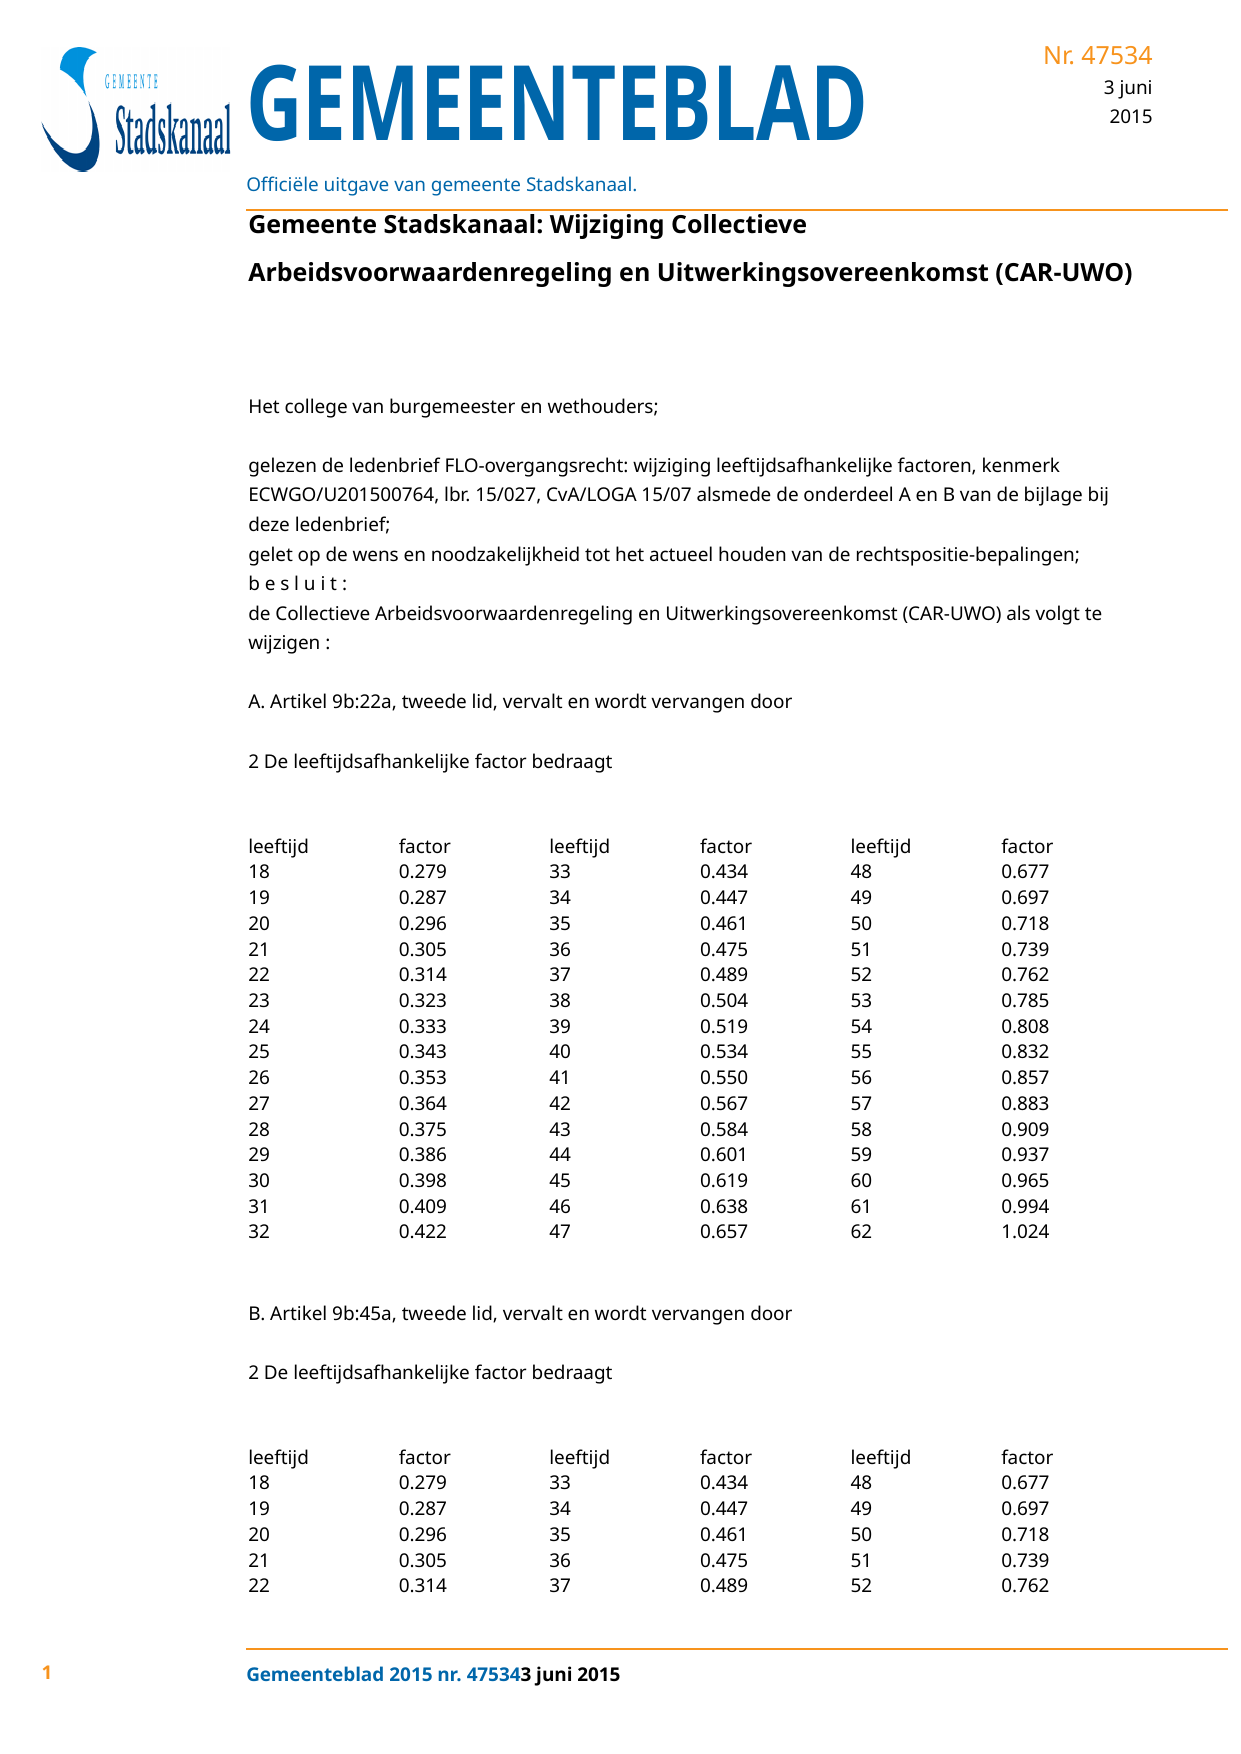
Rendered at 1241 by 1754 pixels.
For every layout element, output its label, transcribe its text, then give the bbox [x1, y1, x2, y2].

table_cell 0.475 [700, 936, 850, 961]
table_header factor [700, 833, 850, 858]
table_cell 0.567 [700, 1090, 850, 1116]
table_cell 35 [549, 1521, 700, 1547]
table_header factor [399, 1444, 549, 1469]
table_cell 0.434 [700, 859, 850, 884]
table_cell 0.619 [700, 1167, 850, 1193]
table_cell 0.461 [700, 1521, 850, 1547]
table_cell 0.489 [700, 1573, 850, 1598]
table_cell 48 [850, 859, 1001, 884]
table_cell 26 [248, 1064, 398, 1090]
table_cell 0.762 [1001, 961, 1152, 987]
table_cell 0.504 [700, 987, 850, 1013]
table_cell 0.353 [399, 1064, 549, 1090]
table_header leeftijd [549, 833, 700, 858]
table_cell 43 [549, 1116, 700, 1142]
table_cell 23 [248, 987, 398, 1013]
table_cell 57 [850, 1090, 1001, 1116]
table_cell 39 [549, 1013, 700, 1039]
table_cell 21 [248, 1547, 398, 1572]
table_cell 0.447 [700, 884, 850, 910]
table_cell 18 [248, 1470, 398, 1495]
table_cell 0.718 [1001, 910, 1152, 936]
table_cell 0.677 [1001, 1470, 1152, 1495]
table_cell 0.409 [399, 1193, 549, 1219]
table_cell 0.287 [399, 1495, 549, 1521]
table_cell 41 [549, 1064, 700, 1090]
table_cell 50 [850, 1521, 1001, 1547]
table_cell 38 [549, 987, 700, 1013]
table_cell 21 [248, 936, 398, 961]
table_header leeftijd [248, 1444, 398, 1469]
table_cell 0.343 [399, 1039, 549, 1064]
table_cell 0.638 [700, 1193, 850, 1219]
text Gemeente Stadskanaal: Wijziging Collectieve Arbeidsvoorwaardenregeling en Uitwerkingsovereenkomst (CAR-UWO) [248, 211, 1152, 288]
table_cell 32 [248, 1219, 398, 1244]
table_cell 40 [549, 1039, 700, 1064]
table_cell 0.601 [700, 1142, 850, 1167]
table_header factor [399, 833, 549, 858]
table_cell 0.519 [700, 1013, 850, 1039]
table_cell 51 [850, 936, 1001, 961]
table_cell 0.857 [1001, 1064, 1152, 1090]
text gelet op de wens en noodzakelijkheid tot het actueel houden van de rechtspositie-bepalingen; [248, 541, 1152, 567]
table_cell 49 [850, 884, 1001, 910]
table_cell 0.386 [399, 1142, 549, 1167]
table_header leeftijd [850, 833, 1001, 858]
text de Collectieve Arbeidsvoorwaardenregeling en Uitwerkingsovereenkomst (CAR-UWO) als volgt te wijzigen : [248, 600, 1152, 655]
text 2 De leeftijdsafhankelijke factor bedraagt [248, 748, 1152, 774]
table_cell 0.697 [1001, 1495, 1152, 1521]
text gelezen de ledenbrief FLO-overgangsrecht: wijziging leeftijdsafhankelijke factoren, kenmerk ECWGO/U201500764, lbr. 15/027, CvA/LOGA 15/07 alsmede de onderdeel A en B van de bijlage bij deze ledenbrief; [248, 452, 1152, 537]
table_cell 33 [549, 1470, 700, 1495]
table_cell 0.296 [399, 1521, 549, 1547]
table_cell 0.832 [1001, 1039, 1152, 1064]
table_cell 0.305 [399, 1547, 549, 1572]
table_cell 36 [549, 936, 700, 961]
table_cell 0.489 [700, 961, 850, 987]
table_cell 22 [248, 961, 398, 987]
table_cell 47 [549, 1219, 700, 1244]
table_cell 45 [549, 1167, 700, 1193]
table_cell 0.994 [1001, 1193, 1152, 1219]
table_cell 0.965 [1001, 1167, 1152, 1193]
table_cell 51 [850, 1547, 1001, 1572]
table_cell 60 [850, 1167, 1001, 1193]
table_cell 36 [549, 1547, 700, 1572]
text A. Artikel 9b:22a, tweede lid, vervalt en wordt vervangen door [248, 689, 1152, 714]
table_cell 61 [850, 1193, 1001, 1219]
table_cell 49 [850, 1495, 1001, 1521]
table_cell 0.808 [1001, 1013, 1152, 1039]
table_cell 0.739 [1001, 936, 1152, 961]
table_cell 56 [850, 1064, 1001, 1090]
table_cell 0.279 [399, 859, 549, 884]
table_cell 0.422 [399, 1219, 549, 1244]
table_cell 0.296 [399, 910, 549, 936]
text B. Artikel 9b:45a, tweede lid, vervalt en wordt vervangen door [248, 1300, 1152, 1326]
table_cell 19 [248, 884, 398, 910]
table_cell 0.785 [1001, 987, 1152, 1013]
table_cell 1.024 [1001, 1219, 1152, 1244]
table_cell 0.323 [399, 987, 549, 1013]
table_cell 0.364 [399, 1090, 549, 1116]
table_cell 52 [850, 961, 1001, 987]
table_header factor [700, 1444, 850, 1469]
table_cell 0.657 [700, 1219, 850, 1244]
table_cell 28 [248, 1116, 398, 1142]
table_cell 44 [549, 1142, 700, 1167]
table_cell 31 [248, 1193, 398, 1219]
table_cell 48 [850, 1470, 1001, 1495]
table_cell 42 [549, 1090, 700, 1116]
table_cell 30 [248, 1167, 398, 1193]
table_cell 35 [549, 910, 700, 936]
table_cell 0.314 [399, 961, 549, 987]
table_cell 27 [248, 1090, 398, 1116]
table_cell 0.434 [700, 1470, 850, 1495]
table_cell 0.305 [399, 936, 549, 961]
table_cell 29 [248, 1142, 398, 1167]
table_header leeftijd [549, 1444, 700, 1469]
table_cell 53 [850, 987, 1001, 1013]
table_cell 54 [850, 1013, 1001, 1039]
table_cell 0.762 [1001, 1573, 1152, 1598]
table_cell 0.909 [1001, 1116, 1152, 1142]
table_cell 0.697 [1001, 884, 1152, 910]
table_cell 22 [248, 1573, 398, 1598]
picture [41, 47, 231, 172]
table_cell 0.584 [700, 1116, 850, 1142]
table_cell 0.937 [1001, 1142, 1152, 1167]
table_cell 0.461 [700, 910, 850, 936]
table_cell 0.883 [1001, 1090, 1152, 1116]
table_cell 59 [850, 1142, 1001, 1167]
table_cell 0.279 [399, 1470, 549, 1495]
table_cell 20 [248, 1521, 398, 1547]
table_cell 34 [549, 884, 700, 910]
table_cell 0.333 [399, 1013, 549, 1039]
table_cell 50 [850, 910, 1001, 936]
table_cell 0.287 [399, 884, 549, 910]
table_cell 0.314 [399, 1573, 549, 1598]
table_cell 19 [248, 1495, 398, 1521]
text 2 De leeftijdsafhankelijke factor bedraagt [248, 1359, 1152, 1385]
table_cell 0.677 [1001, 859, 1152, 884]
table_cell 0.739 [1001, 1547, 1152, 1572]
table_cell 0.447 [700, 1495, 850, 1521]
table_cell 0.398 [399, 1167, 549, 1193]
table_cell 37 [549, 1573, 700, 1598]
text b e s l u i t : [248, 570, 1152, 596]
table_cell 24 [248, 1013, 398, 1039]
table_cell 37 [549, 961, 700, 987]
table_cell 34 [549, 1495, 700, 1521]
table_cell 62 [850, 1219, 1001, 1244]
table_cell 52 [850, 1573, 1001, 1598]
table_header factor [1001, 1444, 1152, 1469]
table_cell 18 [248, 859, 398, 884]
table_cell 55 [850, 1039, 1001, 1064]
table_header leeftijd [248, 833, 398, 858]
table_cell 0.718 [1001, 1521, 1152, 1547]
table_cell 20 [248, 910, 398, 936]
table_cell 0.475 [700, 1547, 850, 1572]
table_cell 46 [549, 1193, 700, 1219]
table_cell 33 [549, 859, 700, 884]
table_cell 58 [850, 1116, 1001, 1142]
table_header leeftijd [850, 1444, 1001, 1469]
table_header factor [1001, 833, 1152, 858]
table_cell 0.375 [399, 1116, 549, 1142]
table_cell 0.534 [700, 1039, 850, 1064]
table_cell 0.550 [700, 1064, 850, 1090]
table_cell 25 [248, 1039, 398, 1064]
text Het college van burgemeester en wethouders; [248, 393, 1152, 419]
